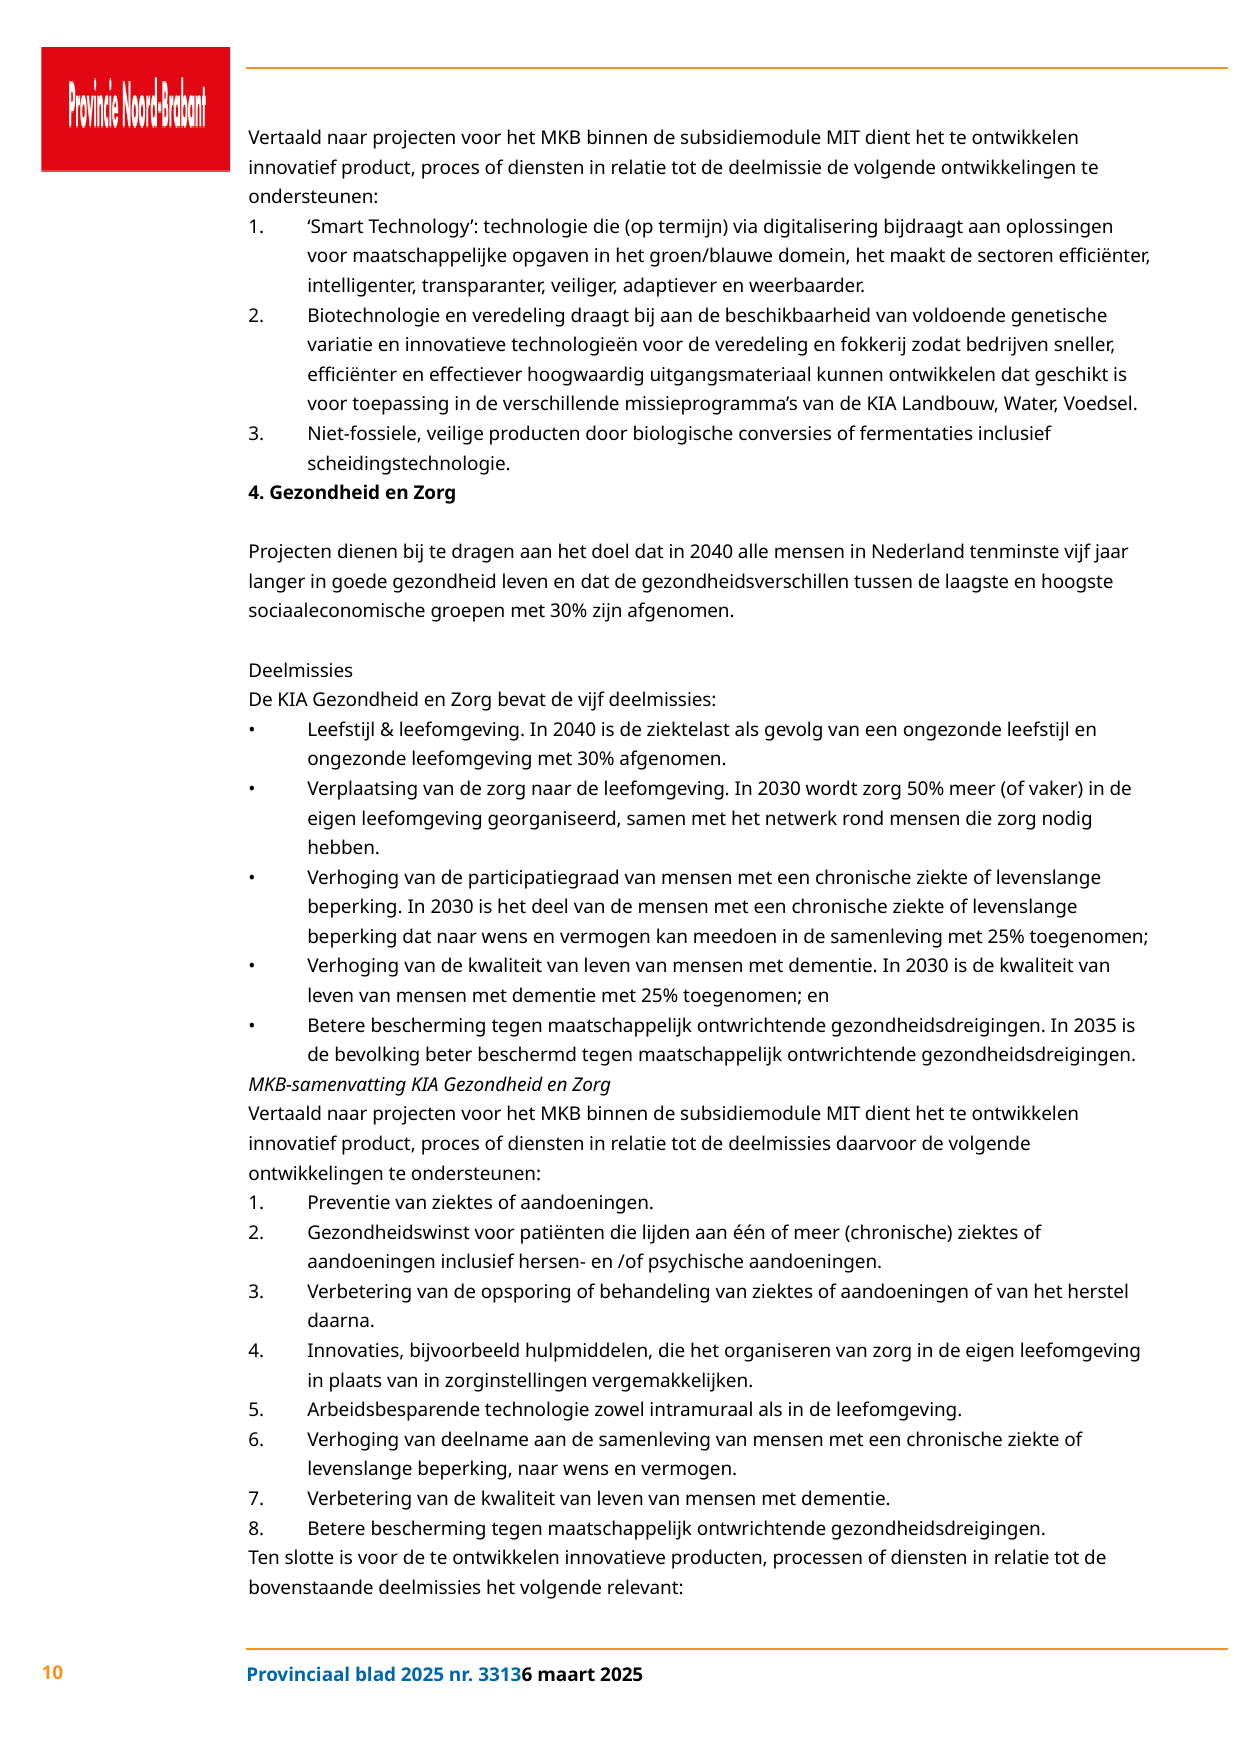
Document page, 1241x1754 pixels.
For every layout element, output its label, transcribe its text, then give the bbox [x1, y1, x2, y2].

list Arbeidsbesparende technologie zowel intramuraal als in de leefomgeving. [248, 1396, 1152, 1422]
list Betere bescherming tegen maatschappelijk ontwrichtende gezondheidsdreigingen. [248, 1515, 1152, 1541]
list ‘Smart Technology’: technologie die (op termijn) via digitalisering bijdraagt aan oplossingen voor maatschappelijke opgaven in het groen/blauwe domein, het maakt de sectoren efficiënter, intelligenter, transparanter, veiliger, adaptiever en weerbaarder. [248, 213, 1152, 298]
text Projecten dienen bij te dragen aan het doel dat in 2040 alle mensen in Nederland tenminste vijf jaar langer in goede gezondheid leven en dat de gezondheidsverschillen tussen de laagste en hoogste sociaaleconomische groepen met 30% zijn afgenomen. [248, 538, 1152, 623]
list Verbetering van de opsporing of behandeling van ziektes of aandoeningen of van het herstel daarna. [248, 1278, 1152, 1333]
list Verhoging van de kwaliteit van leven van mensen met dementie. In 2030 is de kwaliteit van leven van mensen met dementie met 25% toegenomen; en [248, 953, 1152, 1008]
list Biotechnologie en veredeling draagt bij aan de beschikbaarheid van voldoende genetische variatie en innovatieve technologieën voor de veredeling en fokkerij zodat bedrijven sneller, efficiënter en effectiever hoogwaardig uitgangsmateriaal kunnen ontwikkelen dat geschikt is voor toepassing in de verschillende missieprogramma’s van de KIA Landbouw, Water, Voedsel. [248, 302, 1152, 416]
text 4. Gezondheid en Zorg [248, 479, 1152, 505]
text Deelmissies [248, 657, 1152, 683]
text MKB-samenvatting KIA Gezondheid en Zorg [248, 1071, 1152, 1097]
list Verbetering van de kwaliteit van leven van mensen met dementie. [248, 1485, 1152, 1511]
list Leefstijl & leefomgeving. In 2040 is de ziektelast als gevolg van een ongezonde leefstijl en ongezonde leefomgeving met 30% afgenomen. [248, 716, 1152, 771]
text Vertaald naar projecten voor het MKB binnen de subsidiemodule MIT dient het te ontwikkelen innovatief product, proces of diensten in relatie tot de deelmissie de volgende ontwikkelingen te ondersteunen: [248, 124, 1152, 209]
text Vertaald naar projecten voor het MKB binnen de subsidiemodule MIT dient het te ontwikkelen innovatief product, proces of diensten in relatie tot de deelmissies daarvoor de volgende ontwikkelingen te ondersteunen: [248, 1101, 1152, 1186]
list Preventie van ziektes of aandoeningen. [248, 1189, 1152, 1215]
list Gezondheidswinst voor patiënten die lijden aan één of meer (chronische) ziektes of aandoeningen inclusief hersen- en /of psychische aandoeningen. [248, 1219, 1152, 1274]
list Verhoging van de participatiegraad van mensen met een chronische ziekte of levenslange beperking. In 2030 is het deel van de mensen met een chronische ziekte of levenslange beperking dat naar wens en vermogen kan meedoen in de samenleving met 25% toegenomen; [248, 864, 1152, 949]
text Ten slotte is voor de te ontwikkelen innovatieve producten, processen of diensten in relatie tot de bovenstaande deelmissies het volgende relevant: [248, 1544, 1152, 1600]
picture [41, 47, 231, 172]
list Verplaatsing van de zorg naar de leefomgeving. In 2030 wordt zorg 50% meer (of vaker) in de eigen leefomgeving georganiseerd, samen met het netwerk rond mensen die zorg nodig hebben. [248, 775, 1152, 860]
list Niet-fossiele, veilige producten door biologische conversies of fermentaties inclusief scheidingstechnologie. [248, 420, 1152, 476]
list Verhoging van deelname aan de samenleving van mensen met een chronische ziekte of levenslange beperking, naar wens en vermogen. [248, 1426, 1152, 1481]
text De KIA Gezondheid en Zorg bevat de vijf deelmissies: [248, 686, 1152, 712]
list Innovaties, bijvoorbeeld hulpmiddelen, die het organiseren van zorg in de eigen leefomgeving in plaats van in zorginstellingen vergemakkelijken. [248, 1337, 1152, 1393]
list Betere bescherming tegen maatschappelijk ontwrichtende gezondheidsdreigingen. In 2035 is de bevolking beter beschermd tegen maatschappelijk ontwrichtende gezondheidsdreigingen. [248, 1012, 1152, 1067]
